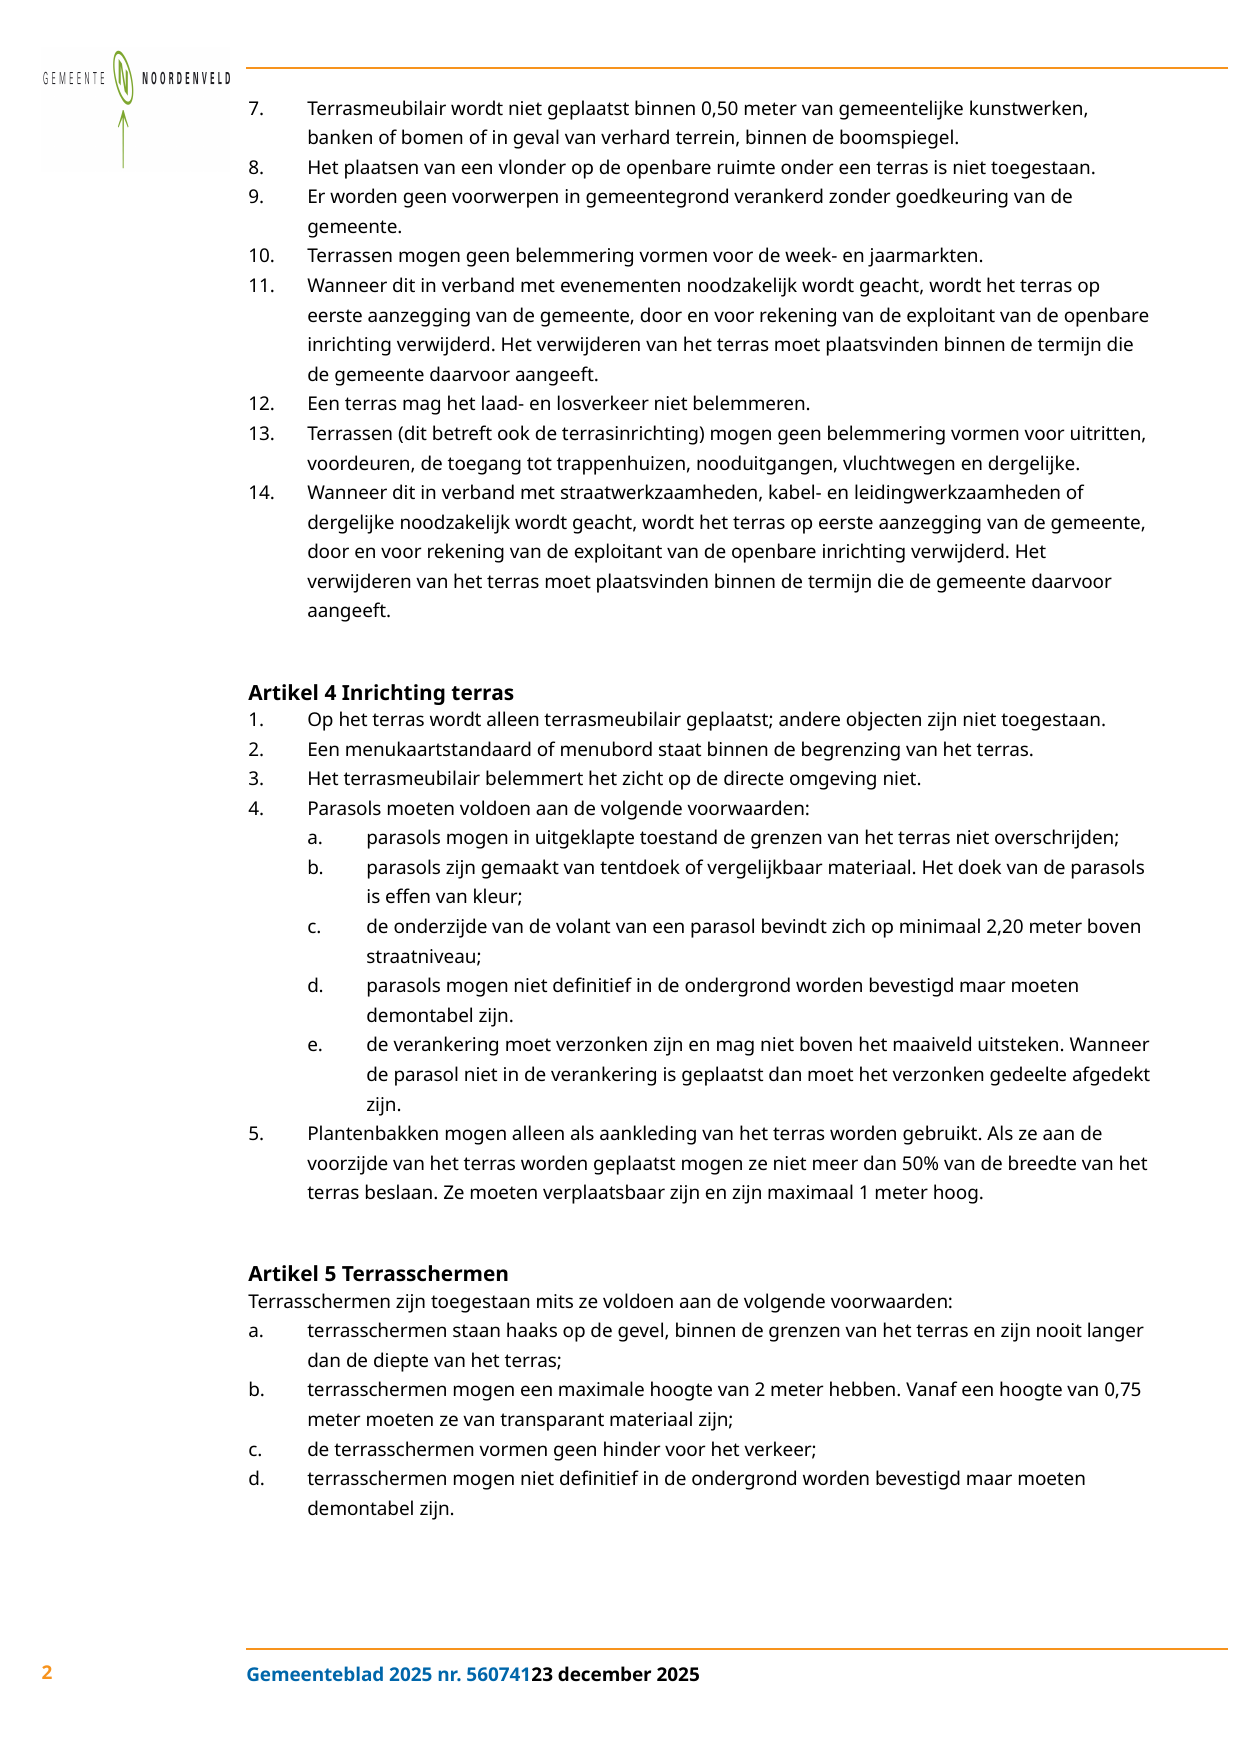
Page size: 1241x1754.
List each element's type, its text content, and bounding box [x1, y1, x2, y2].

list Een menukaartstandaard of menubord staat binnen de begrenzing van het terras. [248, 736, 1152, 761]
list de terrasschermen vormen geen hinder voor het verkeer; [248, 1436, 1152, 1462]
list parasols zijn gemaakt van tentdoek of vergelijkbaar materiaal. Het doek van de parasols is effen van kleur; [307, 854, 1152, 909]
list terrasschermen mogen niet definitief in de ondergrond worden bevestigd maar moeten demontabel zijn. [248, 1465, 1152, 1521]
list Een terras mag het laad- en losverkeer niet belemmeren. [248, 391, 1152, 416]
list Terrasmeubilair wordt niet geplaatst binnen 0,50 meter van gemeentelijke kunstwerken, banken of bomen of in geval van verhard terrein, binnen de boomspiegel. [248, 95, 1152, 150]
list parasols mogen niet definitief in de ondergrond worden bevestigd maar moeten demontabel zijn. [307, 972, 1152, 1028]
list Wanneer dit in verband met straatwerkzaamheden, kabel- en leidingwerkzaamheden of dergelijke noodzakelijk wordt geacht, wordt het terras op eerste aanzegging van de gemeente, door en voor rekening van de exploitant van de openbare inrichting verwijderd. Het verwijderen van het terras moet plaatsvinden binnen de termijn die de gemeente daarvoor aangeeft. [248, 479, 1152, 623]
list terrasschermen mogen een maximale hoogte van 2 meter hebben. Vanaf een hoogte van 0,75 meter moeten ze van transparant materiaal zijn; [248, 1377, 1152, 1432]
list de verankering moet verzonken zijn en mag niet boven het maaiveld uitsteken. Wanneer de parasol niet in de verankering is geplaatst dan moet het verzonken gedeelte afgedekt zijn. [307, 1032, 1152, 1116]
text Artikel 4 Inrichting terras [248, 678, 1152, 706]
list parasols mogen in uitgeklapte toestand de grenzen van het terras niet overschrijden; [307, 824, 1152, 850]
list Het terrasmeubilair belemmert het zicht op de directe omgeving niet. [248, 765, 1152, 791]
list de onderzijde van de volant van een parasol bevindt zich op minimaal 2,20 meter boven straatniveau; [307, 913, 1152, 968]
text Artikel 5 Terrasschermen [248, 1259, 1152, 1288]
list Terrassen mogen geen belemmering vormen voor de week- en jaarmarkten. [248, 243, 1152, 268]
list Plantenbakken mogen alleen als aankleding van het terras worden gebruikt. Als ze aan de voorzijde van het terras worden geplaatst mogen ze niet meer dan 50% van de breedte van het terras beslaan. Ze moeten verplaatsbaar zijn en zijn maximaal 1 meter hoog. [248, 1120, 1152, 1205]
list Het plaatsen van een vlonder op de openbare ruimte onder een terras is niet toegestaan. [248, 154, 1152, 180]
text Terrasschermen zijn toegestaan mits ze voldoen aan de volgende voorwaarden: [248, 1288, 1152, 1314]
list Terrassen (dit betreft ook de terrasinrichting) mogen geen belemmering vormen voor uitritten, voordeuren, de toegang tot trappenhuizen, nooduitgangen, vluchtwegen en dergelijke. [248, 420, 1152, 476]
list Parasols moeten voldoen aan de volgende voorwaarden: [248, 795, 1152, 821]
list terrasschermen staan haaks op de gevel, binnen de grenzen van het terras en zijn nooit langer dan de diepte van het terras; [248, 1317, 1152, 1373]
list Er worden geen voorwerpen in gemeentegrond verankerd zonder goedkeuring van de gemeente. [248, 183, 1152, 239]
list Wanneer dit in verband met evenementen noodzakelijk wordt geacht, wordt het terras op eerste aanzegging van de gemeente, door en voor rekening van de exploitant van de openbare inrichting verwijderd. Het verwijderen van het terras moet plaatsvinden binnen de termijn die de gemeente daarvoor aangeeft. [248, 272, 1152, 387]
list Op het terras wordt alleen terrasmeubilair geplaatst; andere objecten zijn niet toegestaan. [248, 706, 1152, 732]
picture [41, 47, 231, 172]
